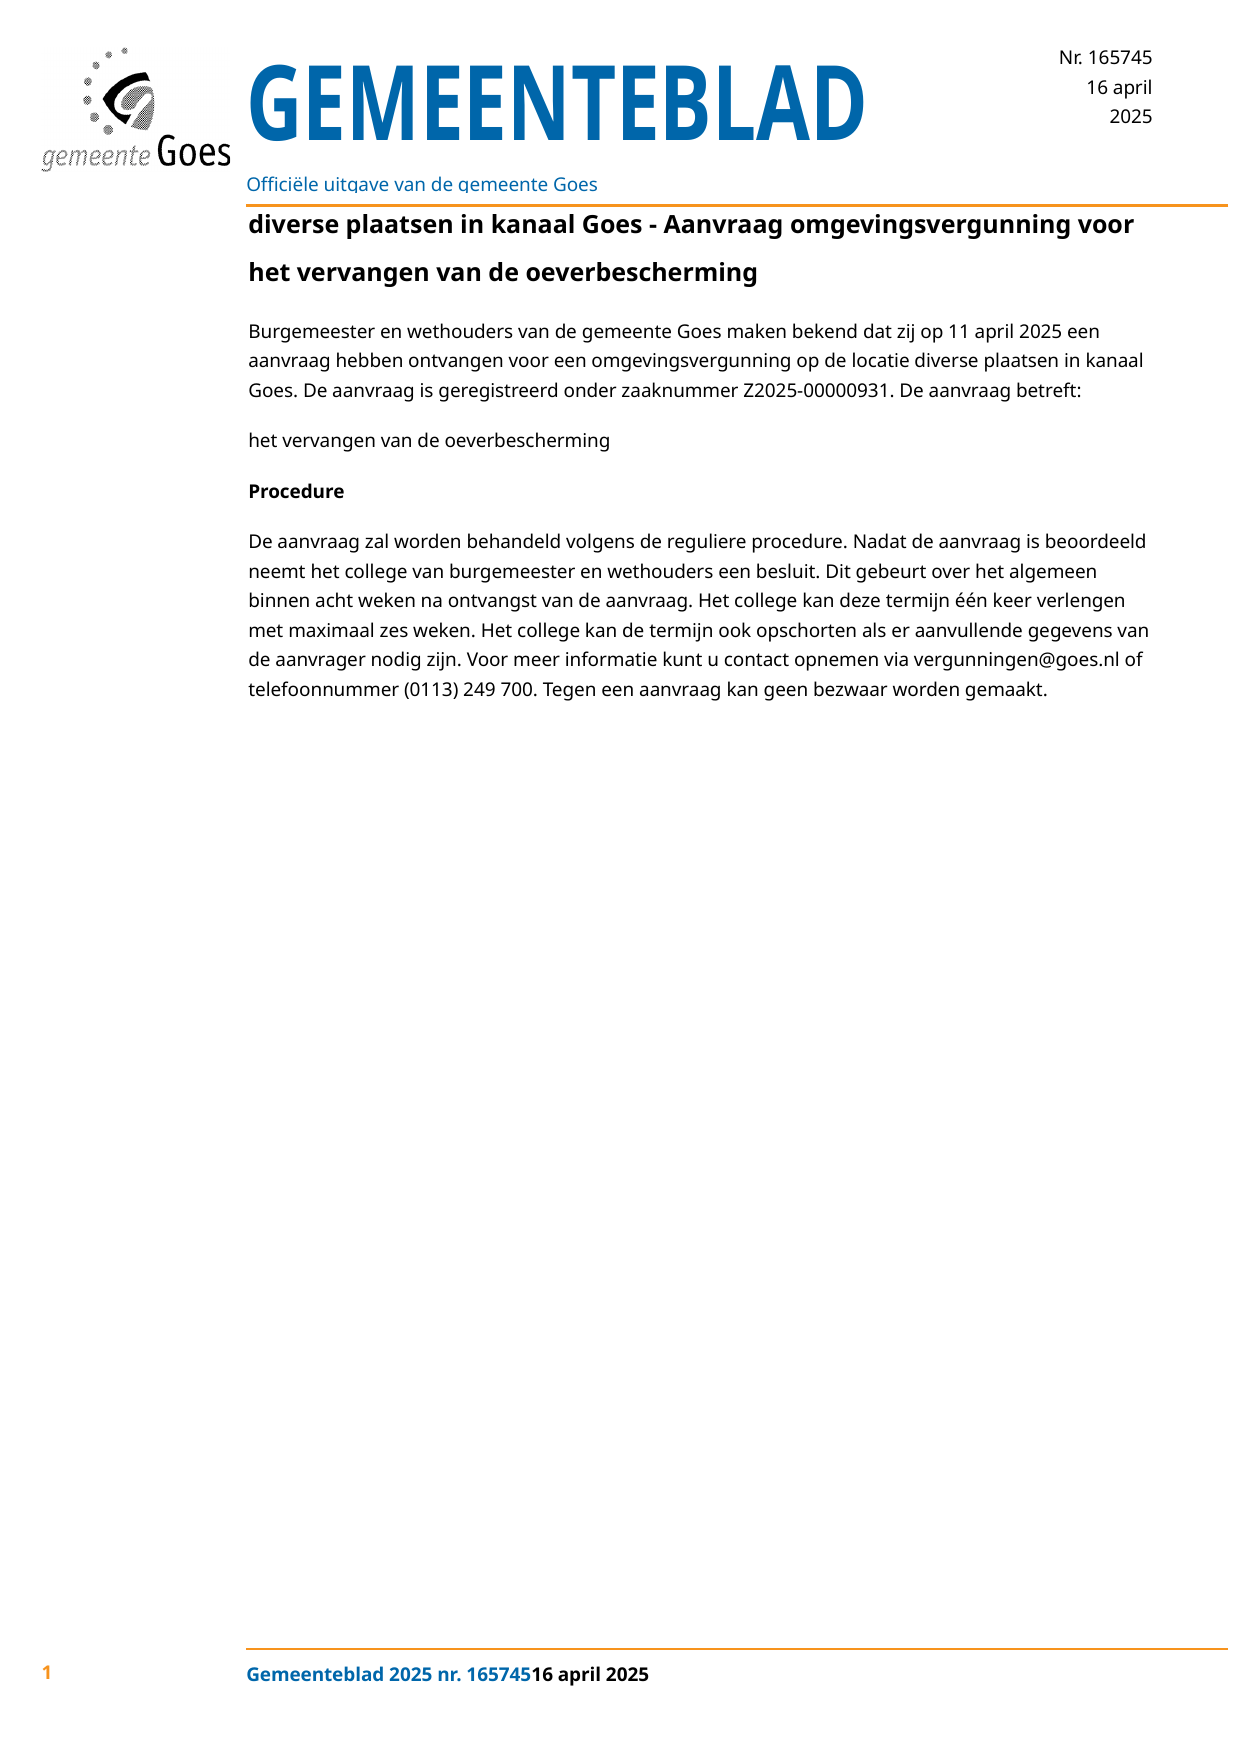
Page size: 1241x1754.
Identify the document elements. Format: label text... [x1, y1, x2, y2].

text Procedure [248, 478, 1152, 504]
text De aanvraag zal worden behandeld volgens de reguliere procedure. Nadat de aanvraag is beoordeeld neemt het college van burgemeester en wethouders een besluit. Dit gebeurt over het algemeen binnen acht weken na ontvangst van de aanvraag. Het college kan deze termijn één keer verlengen met maximaal zes weken. Het college kan de termijn ook opschorten als er aanvullende gegevens van de aanvrager nodig zijn. Voor meer informatie kunt u contact opnemen via vergunningen@goes.nl of telefoonnummer (0113) 249 700. Tegen een aanvraag kan geen bezwaar worden gemaakt. [248, 528, 1152, 702]
text diverse plaatsen in kanaal Goes - Aanvraag omgevingsvergunning voor het vervangen van de oeverbescherming [248, 207, 1152, 288]
text Burgemeester en wethouders van de gemeente Goes maken bekend dat zij op 11 april 2025 een aanvraag hebben ontvangen voor een omgevingsvergunning op de locatie diverse plaatsen in kanaal Goes. De aanvraag is geregistreerd onder zaaknummer Z2025-00000931. De aanvraag betreft: [248, 318, 1152, 403]
picture [41, 47, 231, 172]
text het vervangen van de oeverbescherming [248, 427, 1152, 453]
